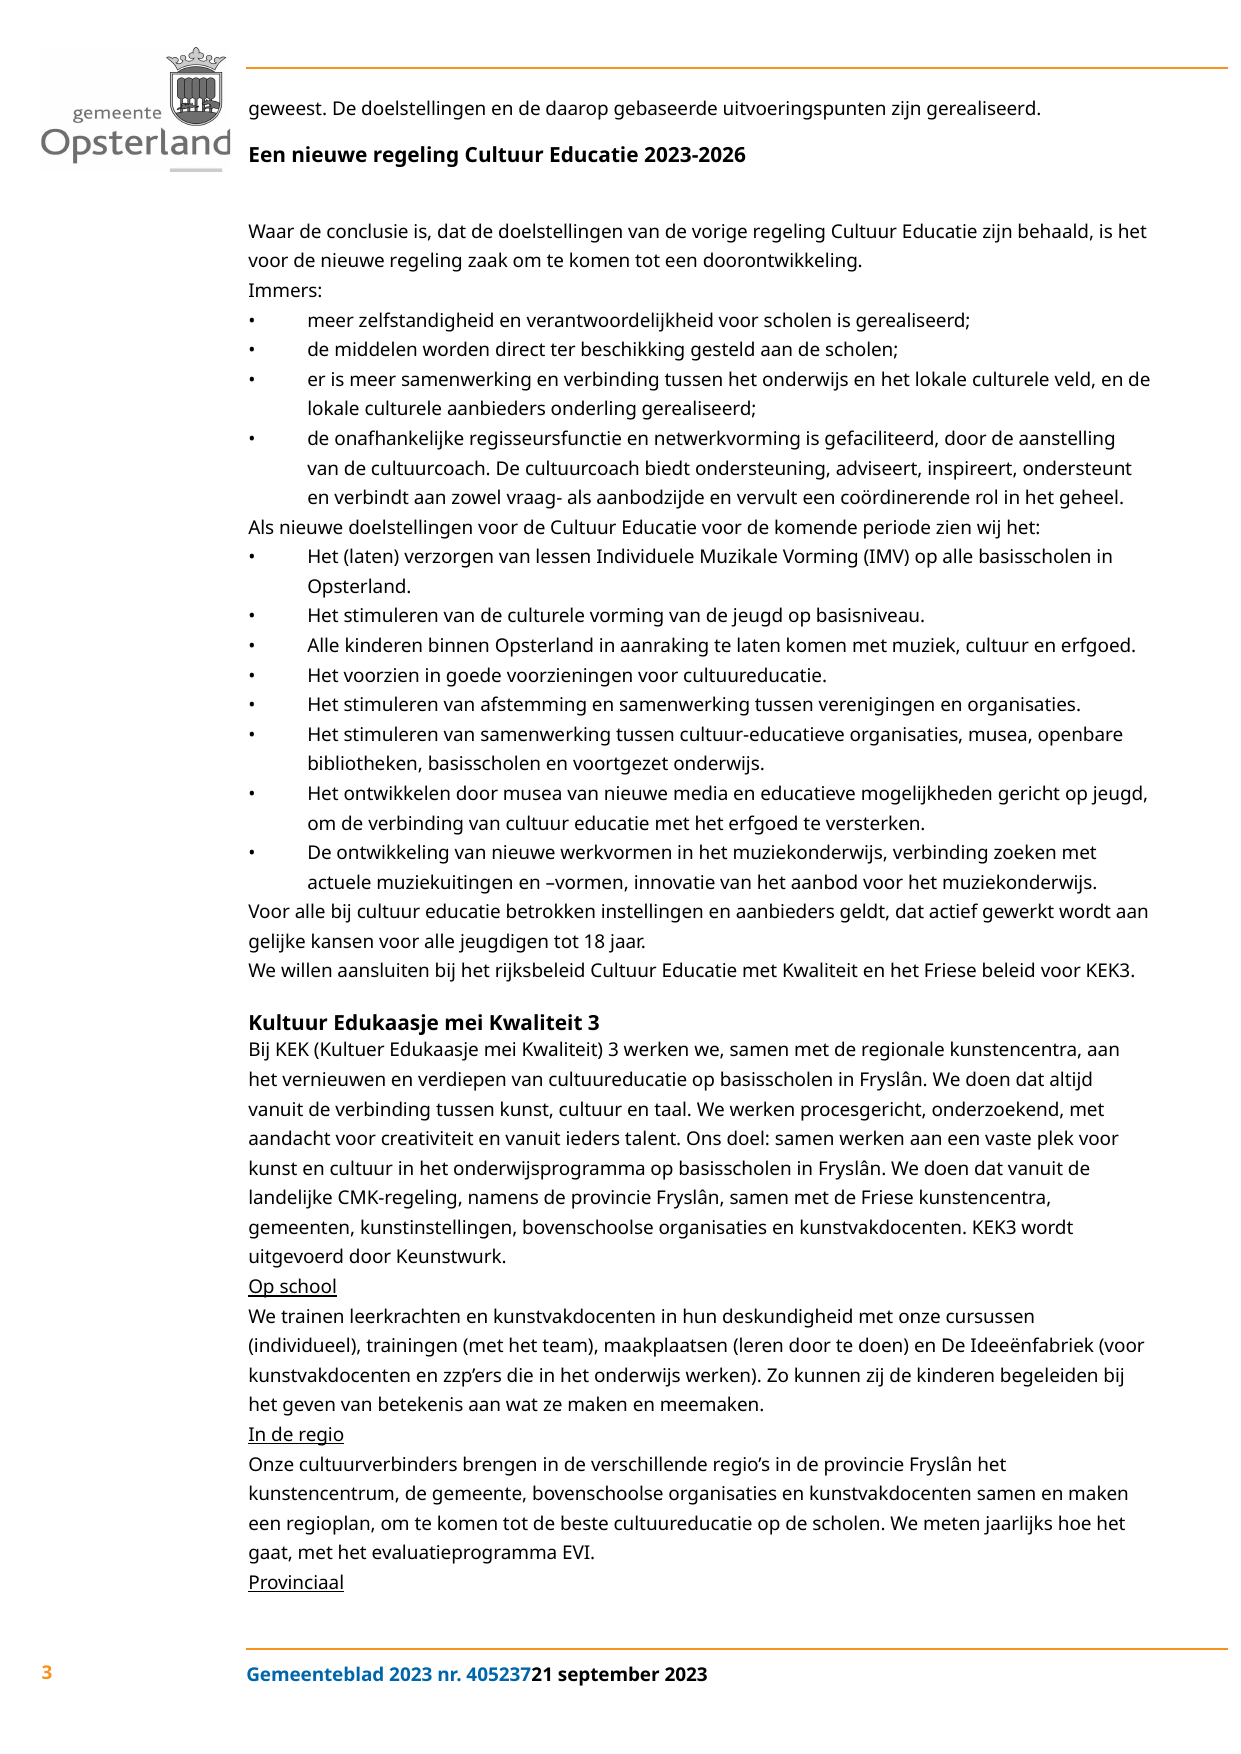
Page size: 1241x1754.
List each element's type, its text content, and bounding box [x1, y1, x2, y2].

list de onafhankelijke regisseursfunctie en netwerkvorming is gefaciliteerd, door de aanstelling van de cultuurcoach. De cultuurcoach biedt ondersteuning, adviseert, inspireert, ondersteunt en verbindt aan zowel vraag- als aanbodzijde en vervult een coördinerende rol in het geheel. [248, 425, 1152, 510]
list Het stimuleren van afstemming en samenwerking tussen verenigingen en organisaties. [248, 691, 1152, 717]
text We willen aansluiten bij het rijksbeleid Cultuur Educatie met Kwaliteit en het Friese beleid voor KEK3. [248, 958, 1152, 983]
text Op school [248, 1273, 1152, 1299]
text geweest. De doelstellingen en de daarop gebaseerde uitvoeringspunten zijn gerealiseerd. [248, 95, 1152, 121]
list Het ontwikkelen door musea van nieuwe media en educatieve mogelijkheden gericht op jeugd, om de verbinding van cultuur educatie met het erfgoed te versterken. [248, 780, 1152, 836]
text In de regio [248, 1421, 1152, 1447]
list er is meer samenwerking en verbinding tussen het onderwijs en het lokale culturele veld, en de lokale culturele aanbieders onderling gerealiseerd; [248, 366, 1152, 421]
text Voor alle bij cultuur educatie betrokken instellingen en aanbieders geldt, dat actief gewerkt wordt aan gelijke kansen voor alle jeugdigen tot 18 jaar. [248, 898, 1152, 954]
picture [41, 47, 231, 172]
text Als nieuwe doelstellingen voor de Cultuur Educatie voor de komende periode zien wij het: [248, 514, 1152, 540]
list de middelen worden direct ter beschikking gesteld aan de scholen; [248, 336, 1152, 362]
text Provinciaal [248, 1569, 1152, 1595]
text Een nieuwe regeling Cultuur Educatie 2023-2026 [248, 140, 1152, 169]
list Het stimuleren van samenwerking tussen cultuur-educatieve organisaties, musea, openbare bibliotheken, basisscholen en voortgezet onderwijs. [248, 721, 1152, 776]
list Het voorzien in goede voorzieningen voor cultuureducatie. [248, 662, 1152, 688]
text Waar de conclusie is, dat de doelstellingen van de vorige regeling Cultuur Educatie zijn behaald, is het voor de nieuwe regeling zaak om te komen tot een doorontwikkeling. [248, 218, 1152, 273]
text We trainen leerkrachten en kunstvakdocenten in hun deskundigheid met onze cursussen (individueel), trainingen (met het team), maakplaatsen (leren door te doen) en De Ideeënfabriek (voor kunstvakdocenten en zzp’ers die in het onderwijs werken). Zo kunnen zij de kinderen begeleiden bij het geven van betekenis aan wat ze maken en meemaken. [248, 1303, 1152, 1417]
text Onze cultuurverbinders brengen in de verschillende regio’s in de provincie Fryslân het kunstencentrum, de gemeente, bovenschoolse organisaties en kunstvakdocenten samen en maken een regioplan, om te komen tot de beste cultuureducatie op de scholen. We meten jaarlijks hoe het gaat, met het evaluatieprogramma EVI. [248, 1451, 1152, 1565]
list Het (laten) verzorgen van lessen Individuele Muzikale Vorming (IMV) op alle basisscholen in Opsterland. [248, 543, 1152, 599]
text Immers: [248, 277, 1152, 303]
list Alle kinderen binnen Opsterland in aanraking te laten komen met muziek, cultuur en erfgoed. [248, 632, 1152, 658]
list Het stimuleren van de culturele vorming van de jeugd op basisniveau. [248, 603, 1152, 628]
list De ontwikkeling van nieuwe werkvormen in het muziekonderwijs, verbinding zoeken met actuele muziekuitingen en –vormen, innovatie van het aanbod voor het muziekonderwijs. [248, 839, 1152, 895]
text Kultuur Edukaasje mei Kwaliteit 3 [248, 1008, 1152, 1037]
list meer zelfstandigheid en verantwoordelijkheid voor scholen is gerealiseerd; [248, 307, 1152, 333]
text Bij KEK (Kultuer Edukaasje mei Kwaliteit) 3 werken we, samen met de regionale kunstencentra, aan het vernieuwen en verdiepen van cultuureducatie op basisscholen in Fryslân. We doen dat altijd vanuit de verbinding tussen kunst, cultuur en taal. We werken procesgericht, onderzoekend, met aandacht voor creativiteit en vanuit ieders talent. Ons doel: samen werken aan een vaste plek voor kunst en cultuur in het onderwijsprogramma op basisscholen in Fryslân. We doen dat vanuit de landelijke CMK-regeling, namens de provincie Fryslân, samen met de Friese kunstencentra, gemeenten, kunstinstellingen, bovenschoolse organisaties en kunstvakdocenten. KEK3 wordt uitgevoerd door Keunstwurk. [248, 1037, 1152, 1269]
